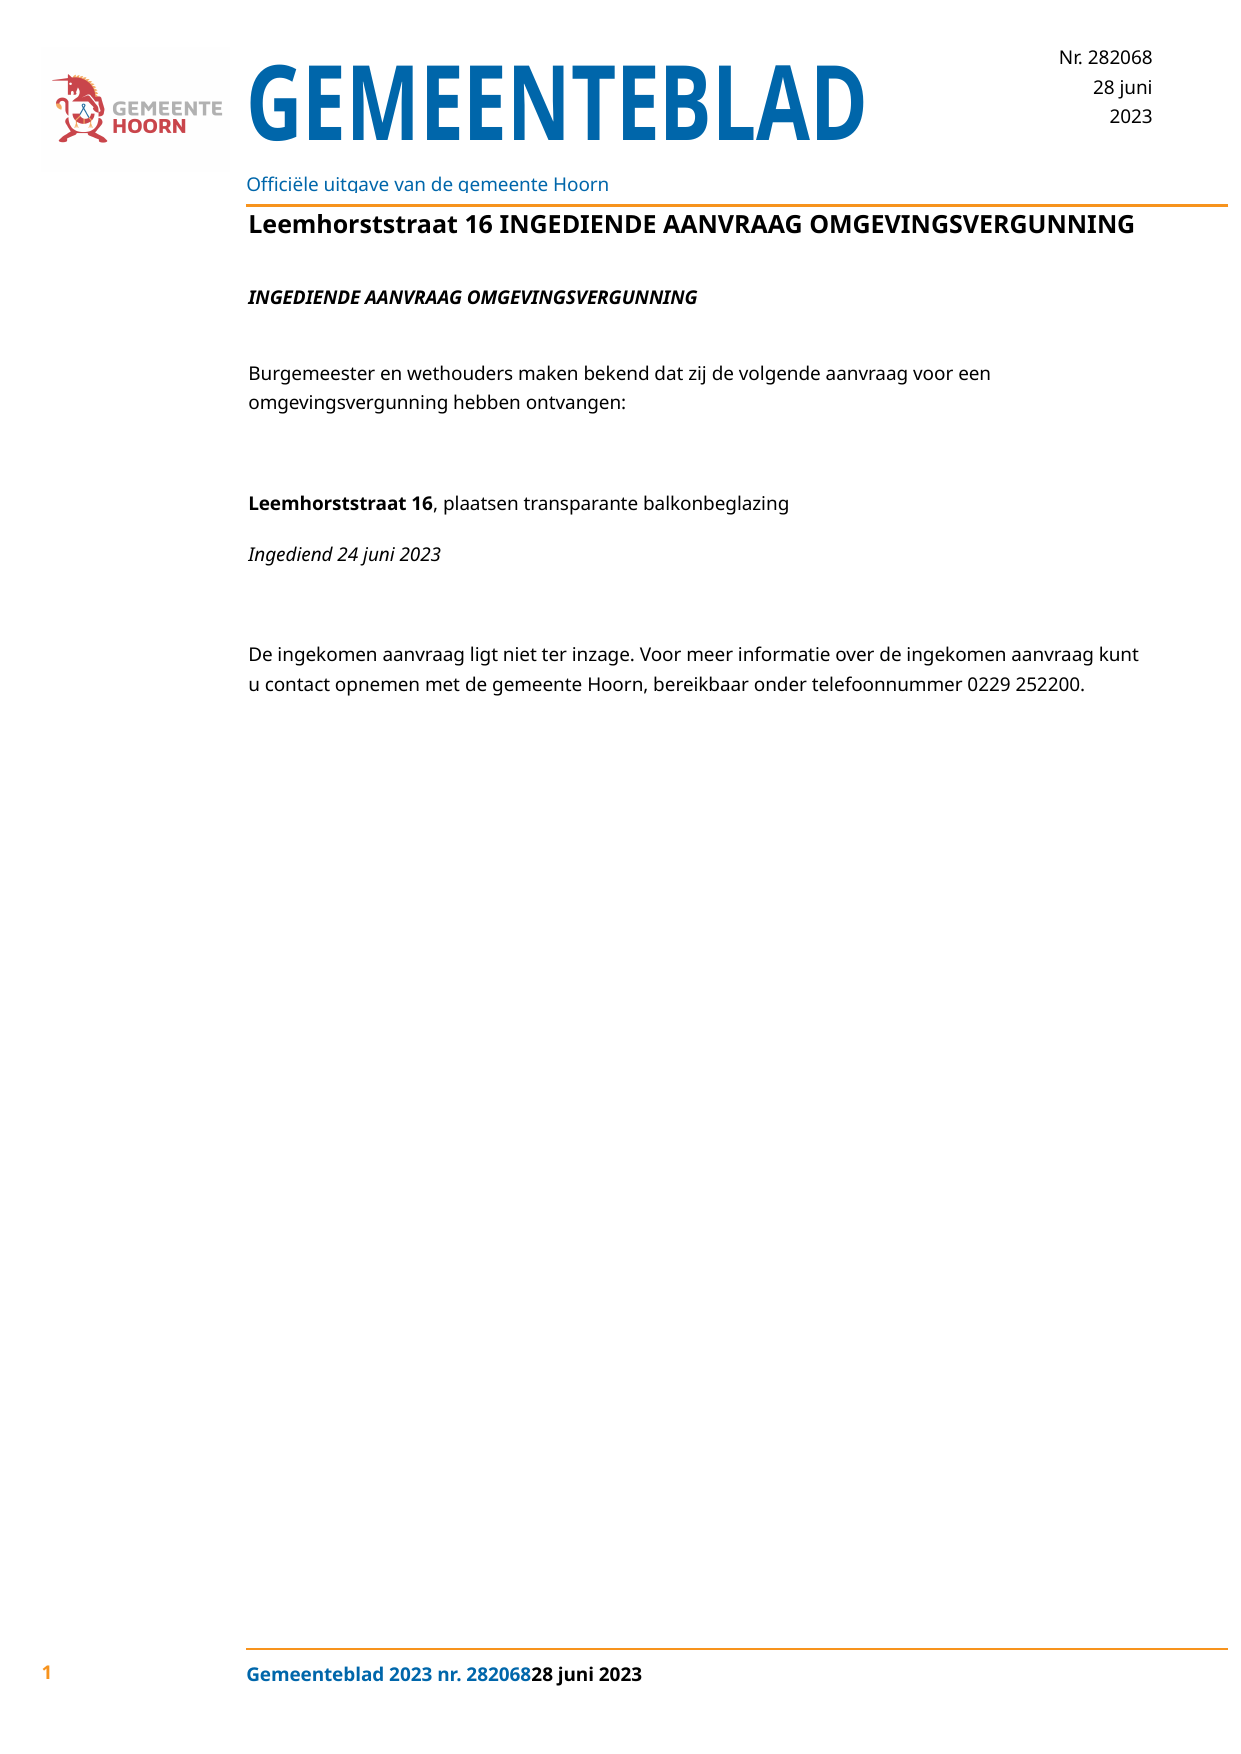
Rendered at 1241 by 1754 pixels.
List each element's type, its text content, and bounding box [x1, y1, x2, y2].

text INGEDIENDE AANVRAAG OMGEVINGSVERGUNNING [248, 284, 1152, 309]
text De ingekomen aanvraag ligt niet ter inzage. Voor meer informatie over de ingekomen aanvraag kunt u contact opnemen met de gemeente Hoorn, bereikbaar onder telefoonnummer 0229 252200. [248, 642, 1152, 697]
picture [41, 47, 231, 172]
text Leemhorststraat 16, plaatsen transparante balkonbeglazing [248, 490, 1152, 516]
text Burgemeester en wethouders maken bekend dat zij de volgende aanvraag voor een omgevingsvergunning hebben ontvangen: [248, 360, 1152, 415]
text Ingediend 24 juni 2023 [248, 541, 1152, 567]
text Leemhorststraat 16 INGEDIENDE AANVRAAG OMGEVINGSVERGUNNING [248, 207, 1152, 241]
